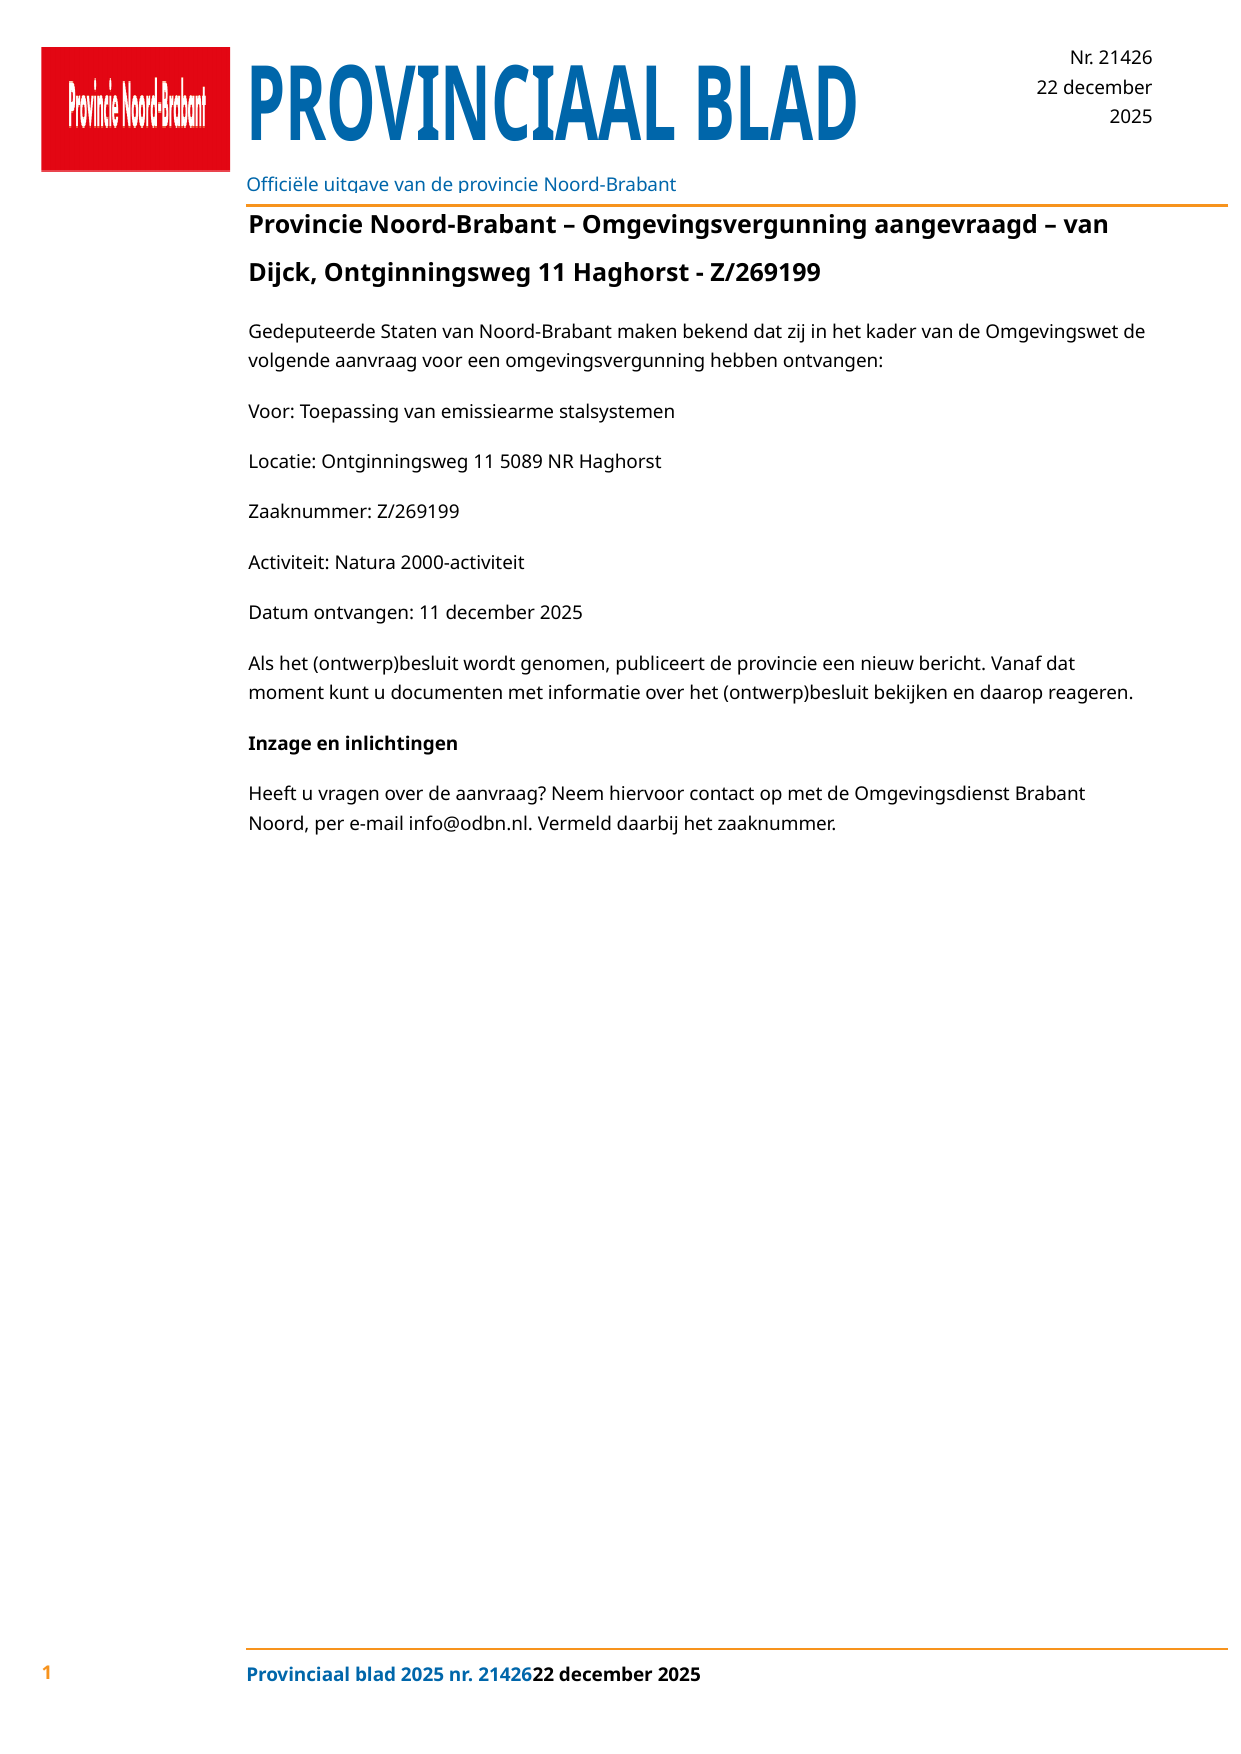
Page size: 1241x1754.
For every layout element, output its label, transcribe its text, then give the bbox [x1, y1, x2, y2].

text Heeft u vragen over de aanvraag? Neem hiervoor contact op met de Omgevingsdienst Brabant Noord, per e-mail info@odbn.nl. Vermeld daarbij het zaaknummer. [248, 780, 1152, 836]
text Zaaknummer: Z/269199 [248, 499, 1152, 524]
text Activiteit: Natura 2000-activiteit [248, 549, 1152, 575]
text Datum ontvangen: 11 december 2025 [248, 599, 1152, 625]
text Inzage en inlichtingen [248, 730, 1152, 756]
text Als het (ontwerp)besluit wordt genomen, publiceert de provincie een nieuw bericht. Vanaf dat moment kunt u documenten met informatie over het (ontwerp)besluit bekijken en daarop reageren. [248, 650, 1152, 705]
picture [41, 47, 231, 172]
text Gedeputeerde Staten van Noord-Brabant maken bekend dat zij in het kader van de Omgevingswet de volgende aanvraag voor een omgevingsvergunning hebben ontvangen: [248, 318, 1152, 373]
text Locatie: Ontginningsweg 11 5089 NR Haghorst [248, 448, 1152, 474]
text Voor: Toepassing van emissiearme stalsystemen [248, 398, 1152, 424]
text Provincie Noord-Brabant – Omgevingsvergunning aangevraagd – van Dijck, Ontginningsweg 11 Haghorst - Z/269199 [248, 207, 1152, 288]
